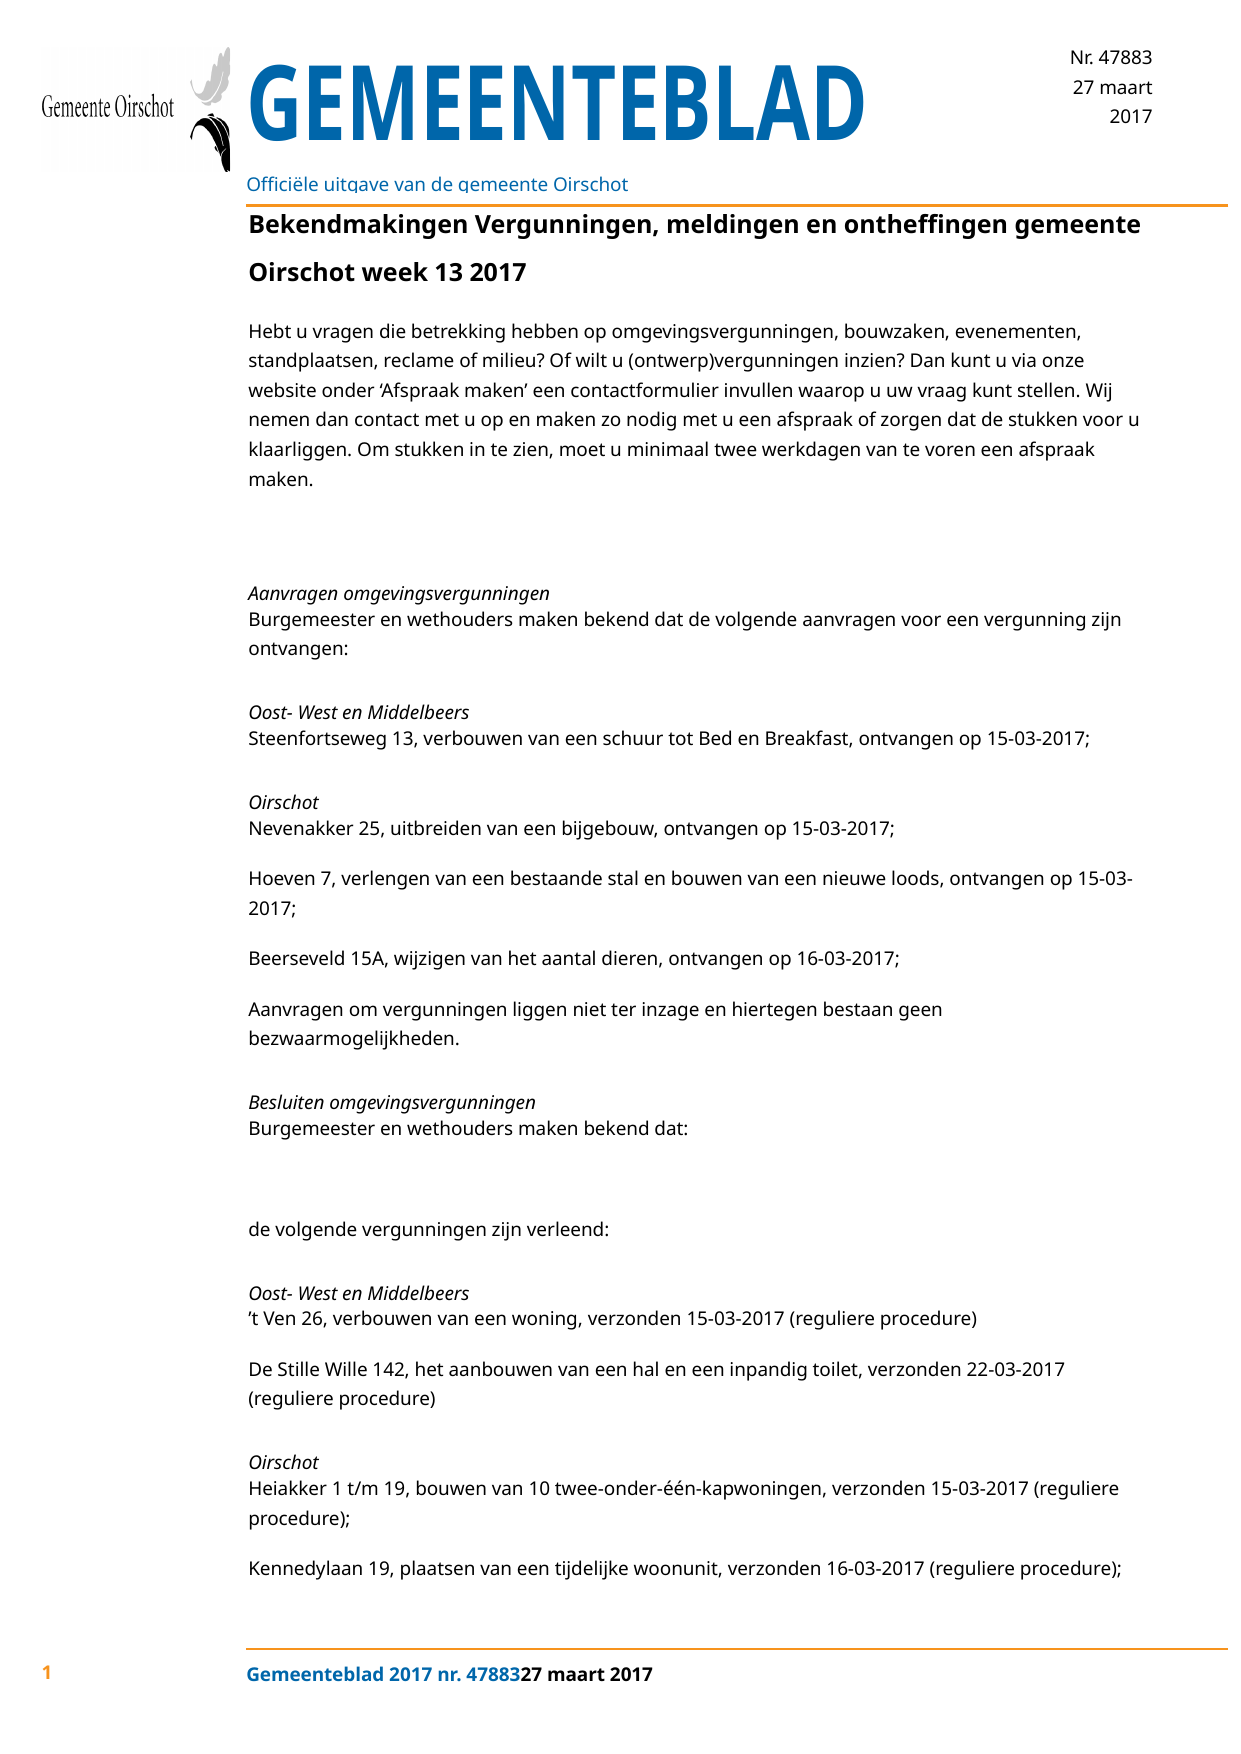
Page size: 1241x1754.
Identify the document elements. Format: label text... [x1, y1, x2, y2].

text ’t Ven 26, verbouwen van een woning, verzonden 15-03-2017 (reguliere procedure) [248, 1306, 1152, 1331]
text Oost- West en Middelbeers [248, 1280, 1152, 1306]
text Beerseveld 15A, wijzigen van het aantal dieren, ontvangen op 16-03-2017; [248, 945, 1152, 971]
text Besluiten omgevingsvergunningen [248, 1089, 1152, 1115]
text Steenfortseweg 13, verbouwen van een schuur tot Bed en Breakfast, ontvangen op 15-03-2017; [248, 725, 1152, 751]
text Heiakker 1 t/m 19, bouwen van 10 twee-onder-één-kapwoningen, verzonden 15-03-2017 (reguliere procedure); [248, 1475, 1152, 1531]
text Hoeven 7, verlengen van een bestaande stal en bouwen van een nieuwe loods, ontvangen op 15-03-2017; [248, 865, 1152, 921]
text Oost- West en Middelbeers [248, 699, 1152, 725]
text Bekendmakingen Vergunningen, meldingen en ontheffingen gemeente Oirschot week 13 2017 [248, 207, 1152, 288]
text Kennedylaan 19, plaatsen van een tijdelijke woonunit, verzonden 16-03-2017 (reguliere procedure); [248, 1555, 1152, 1581]
text Oirschot [248, 1449, 1152, 1475]
text Hebt u vragen die betrekking hebben op omgevingsvergunningen, bouwzaken, evenementen, standplaatsen, reclame of milieu? Of wilt u (ontwerp)vergunningen inzien? Dan kunt u via onze website onder ‘Afspraak maken’ een contactformulier invullen waarop u uw vraag kunt stellen. Wij nemen dan contact met u op en maken zo nodig met u een afspraak of zorgen dat de stukken voor u klaarliggen. Om stukken in te zien, moet u minimaal twee werkdagen van te voren een afspraak maken. [248, 318, 1152, 492]
text Burgemeester en wethouders maken bekend dat de volgende aanvragen voor een vergunning zijn ontvangen: [248, 606, 1152, 661]
text Nevenakker 25, uitbreiden van een bijgebouw, ontvangen op 15-03-2017; [248, 815, 1152, 841]
text Aanvragen omgevingsvergunningen [248, 580, 1152, 606]
picture [41, 47, 231, 172]
text Burgemeester en wethouders maken bekend dat: [248, 1115, 1152, 1141]
text de volgende vergunningen zijn verleend: [248, 1216, 1152, 1242]
text Oirschot [248, 789, 1152, 815]
text Aanvragen om vergunningen liggen niet ter inzage en hiertegen bestaan geen bezwaarmogelijkheden. [248, 996, 1152, 1051]
text De Stille Wille 142, het aanbouwen van een hal en een inpandig toilet, verzonden 22-03-2017 (reguliere procedure) [248, 1356, 1152, 1411]
